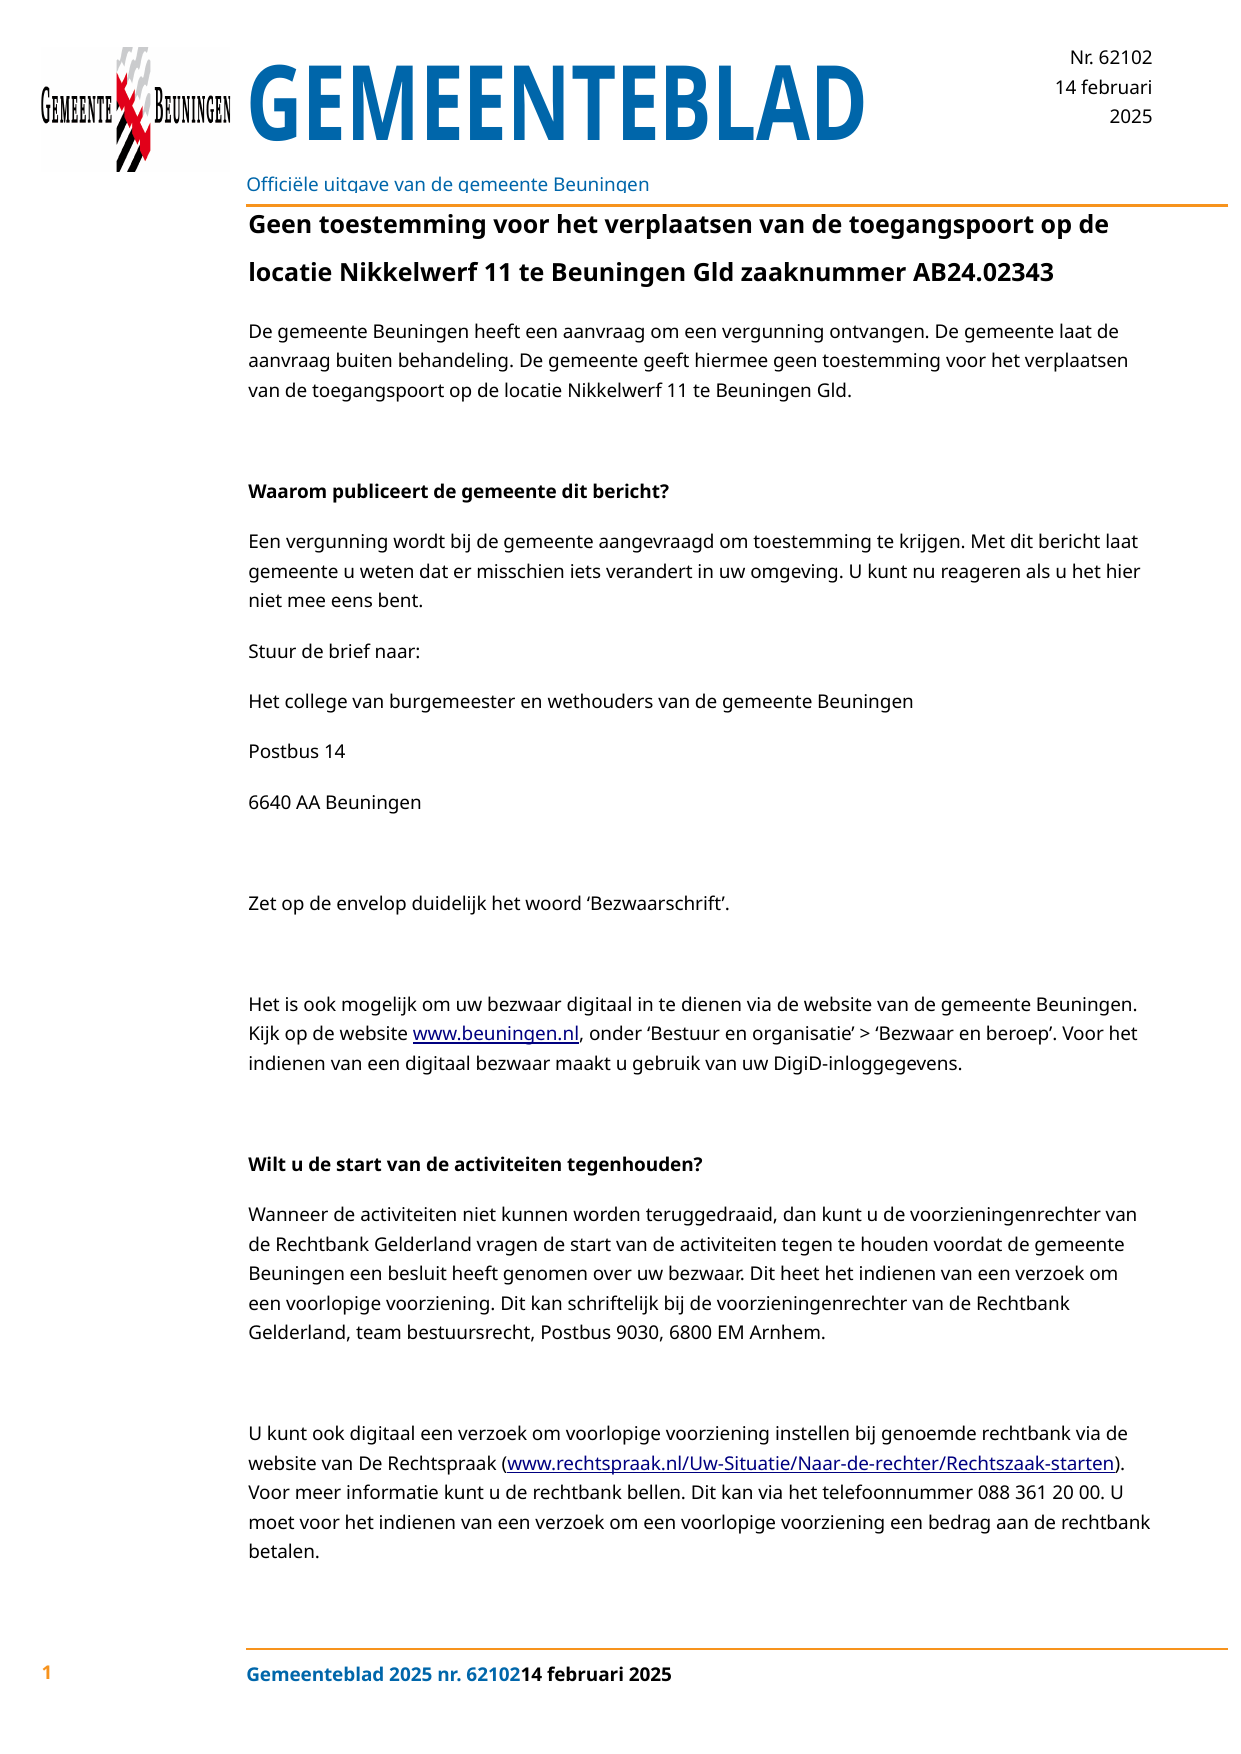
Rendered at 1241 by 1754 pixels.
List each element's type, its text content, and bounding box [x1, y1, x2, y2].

text 6640 AA Beuningen [248, 789, 1152, 815]
text Een vergunning wordt bij de gemeente aangevraagd om toestemming te krijgen. Met dit bericht laat gemeente u weten dat er misschien iets verandert in uw omgeving. U kunt nu reageren als u het hier niet mee eens bent. [248, 528, 1152, 613]
text U kunt ook digitaal een verzoek om voorlopige voorziening instellen bij genoemde rechtbank via de website van De Rechtspraak (www.rechtspraak.nl/Uw-Situatie/Naar-de-rechter/Rechtszaak-starten). Voor meer informatie kunt u de rechtbank bellen. Dit kan via het telefoonnummer 088 361 20 00. U moet voor het indienen van een verzoek om een voorlopige voorziening een bedrag aan de rechtbank betalen. [248, 1420, 1152, 1564]
text Geen toestemming voor het verplaatsen van de toegangspoort op de locatie Nikkelwerf 11 te Beuningen Gld zaaknummer AB24.02343 [248, 207, 1152, 288]
text Waarom publiceert de gemeente dit bericht? [248, 478, 1152, 504]
text Wanneer de activiteiten niet kunnen worden teruggedraaid, dan kunt u de voorzieningenrechter van de Rechtbank Gelderland vragen de start van de activiteiten tegen te houden voordat de gemeente Beuningen een besluit heeft genomen over uw bezwaar. Dit heet het indienen van een verzoek om een voorlopige voorziening. Dit kan schriftelijk bij de voorzieningenrechter van de Rechtbank Gelderland, team bestuursrecht, Postbus 9030, 6800 EM Arnhem. [248, 1201, 1152, 1345]
text De gemeente Beuningen heeft een aanvraag om een vergunning ontvangen. De gemeente laat de aanvraag buiten behandeling. De gemeente geeft hiermee geen toestemming voor het verplaatsen van de toegangspoort op de locatie Nikkelwerf 11 te Beuningen Gld. [248, 318, 1152, 403]
picture [41, 47, 231, 172]
text Stuur de brief naar: [248, 638, 1152, 664]
text Wilt u de start van de activiteiten tegenhouden? [248, 1151, 1152, 1177]
text Het is ook mogelijk om uw bezwaar digitaal in te dienen via de website van de gemeente Beuningen. Kijk op de website www.beuningen.nl, onder ‘Bestuur en organisatie’ > ‘Bezwaar en beroep’. Voor het indienen van een digitaal bezwaar maakt u gebruik van uw DigiD-inloggegevens. [248, 991, 1152, 1076]
text Zet op de envelop duidelijk het woord ‘Bezwaarschrift’. [248, 890, 1152, 916]
text Postbus 14 [248, 739, 1152, 764]
text Het college van burgemeester en wethouders van de gemeente Beuningen [248, 688, 1152, 714]
